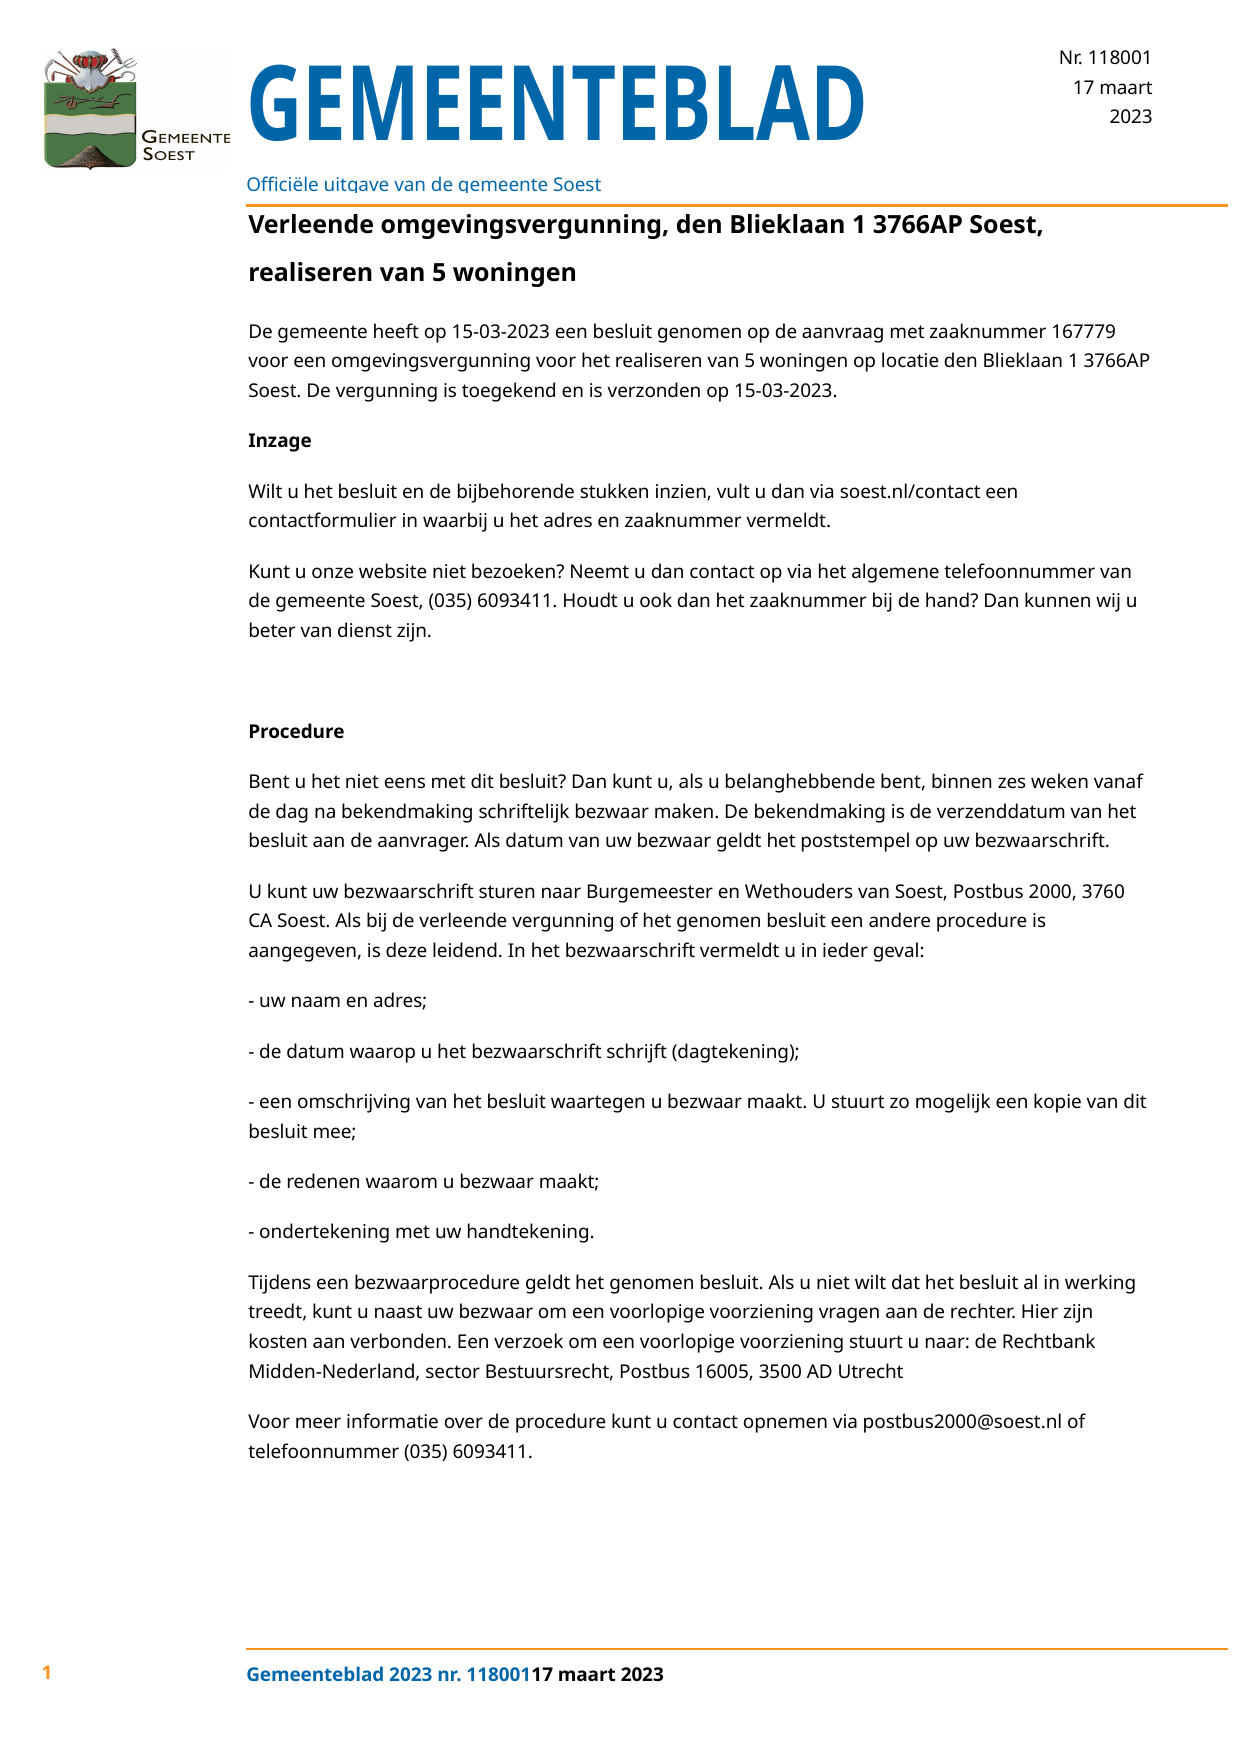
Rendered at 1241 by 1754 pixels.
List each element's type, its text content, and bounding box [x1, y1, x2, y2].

picture [41, 47, 231, 172]
text Tijdens een bezwaarprocedure geldt het genomen besluit. Als u niet wilt dat het besluit al in werking treedt, kunt u naast uw bezwaar om een voorlopige voorziening vragen aan de rechter. Hier zijn kosten aan verbonden. Een verzoek om een voorlopige voorziening stuurt u naar: de Rechtbank Midden-Nederland, sector Bestuursrecht, Postbus 16005, 3500 AD Utrecht [248, 1269, 1152, 1384]
text Wilt u het besluit en de bijbehorende stukken inzien, vult u dan via soest.nl/contact een contactformulier in waarbij u het adres en zaaknummer vermeldt. [248, 478, 1152, 533]
text De gemeente heeft op 15-03-2023 een besluit genomen op de aanvraag met zaaknummer 167779 voor een omgevingsvergunning voor het realiseren van 5 woningen op locatie den Blieklaan 1 3766AP Soest. De vergunning is toegekend en is verzonden op 15-03-2023. [248, 318, 1152, 403]
text - ondertekening met uw handtekening. [248, 1219, 1152, 1244]
text - de redenen waarom u bezwaar maakt; [248, 1168, 1152, 1194]
text Verleende omgevingsvergunning, den Blieklaan 1 3766AP Soest, realiseren van 5 woningen [248, 207, 1152, 288]
text Procedure [248, 718, 1152, 744]
text - de datum waarop u het bezwaarschrift schrijft (dagtekening); [248, 1038, 1152, 1064]
text - uw naam en adres; [248, 987, 1152, 1013]
text - een omschrijving van het besluit waartegen u bezwaar maakt. U stuurt zo mogelijk een kopie van dit besluit mee; [248, 1088, 1152, 1144]
text U kunt uw bezwaarschrift sturen naar Burgemeester en Wethouders van Soest, Postbus 2000, 3760 CA Soest. Als bij de verleende vergunning of het genomen besluit een andere procedure is aangegeven, is deze leidend. In het bezwaarschrift vermeldt u in ieder geval: [248, 878, 1152, 963]
text Kunt u onze website niet bezoeken? Neemt u dan contact op via het algemene telefoonnummer van de gemeente Soest, (035) 6093411. Houdt u ook dan het zaaknummer bij de hand? Dan kunnen wij u beter van dienst zijn. [248, 558, 1152, 643]
text Inzage [248, 427, 1152, 453]
text Voor meer informatie over de procedure kunt u contact opnemen via postbus2000@soest.nl of telefoonnummer (035) 6093411. [248, 1408, 1152, 1464]
text Bent u het niet eens met dit besluit? Dan kunt u, als u belanghebbende bent, binnen zes weken vanaf de dag na bekendmaking schriftelijk bezwaar maken. De bekendmaking is de verzenddatum van het besluit aan de aanvrager. Als datum van uw bezwaar geldt het poststempel op uw bezwaarschrift. [248, 768, 1152, 853]
